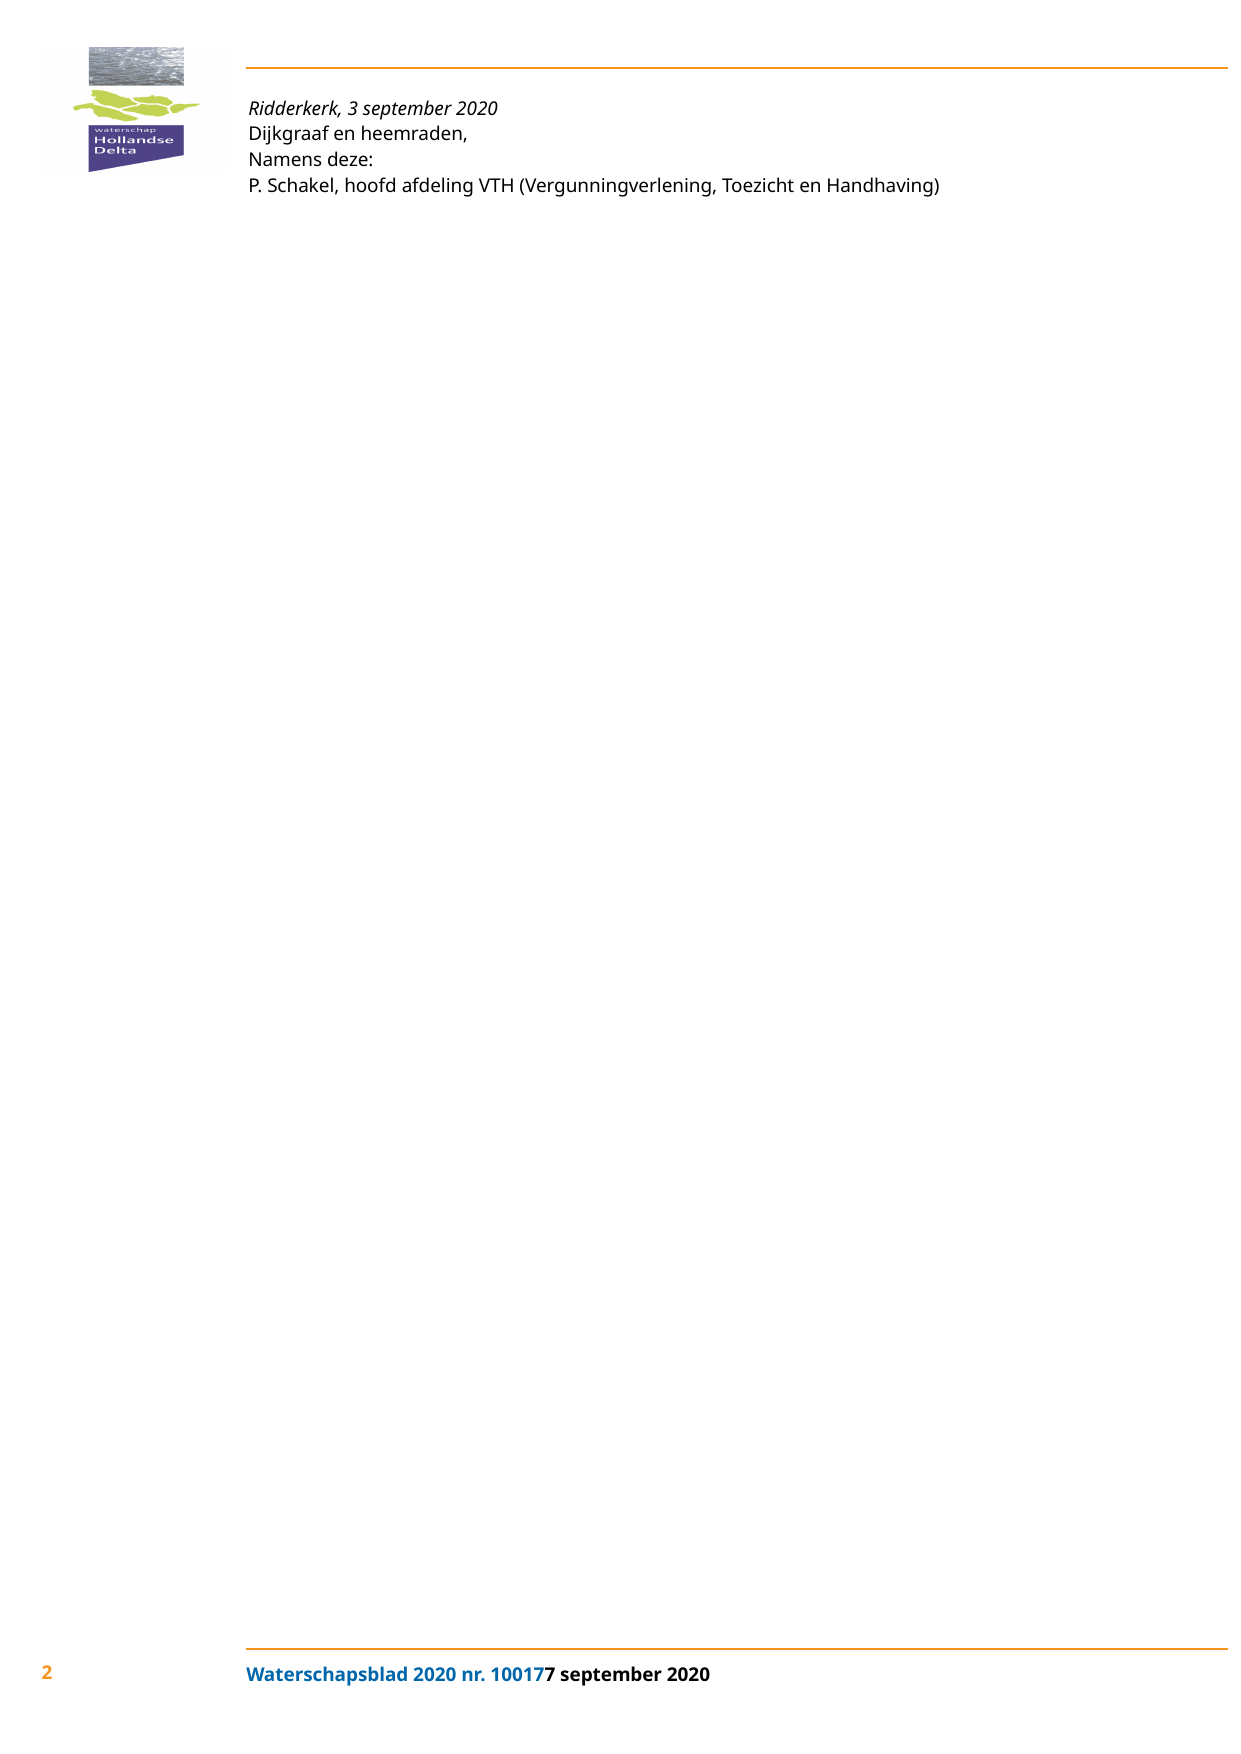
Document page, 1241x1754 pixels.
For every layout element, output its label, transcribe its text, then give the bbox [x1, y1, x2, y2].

text Namens deze: [248, 146, 1152, 172]
picture [41, 47, 231, 172]
text P. Schakel, hoofd afdeling VTH (Vergunningverlening, Toezicht en Handhaving) [248, 172, 1152, 198]
text Ridderkerk, 3 september 2020 [248, 95, 1152, 121]
text Dijkgraaf en heemraden, [248, 121, 1152, 146]
